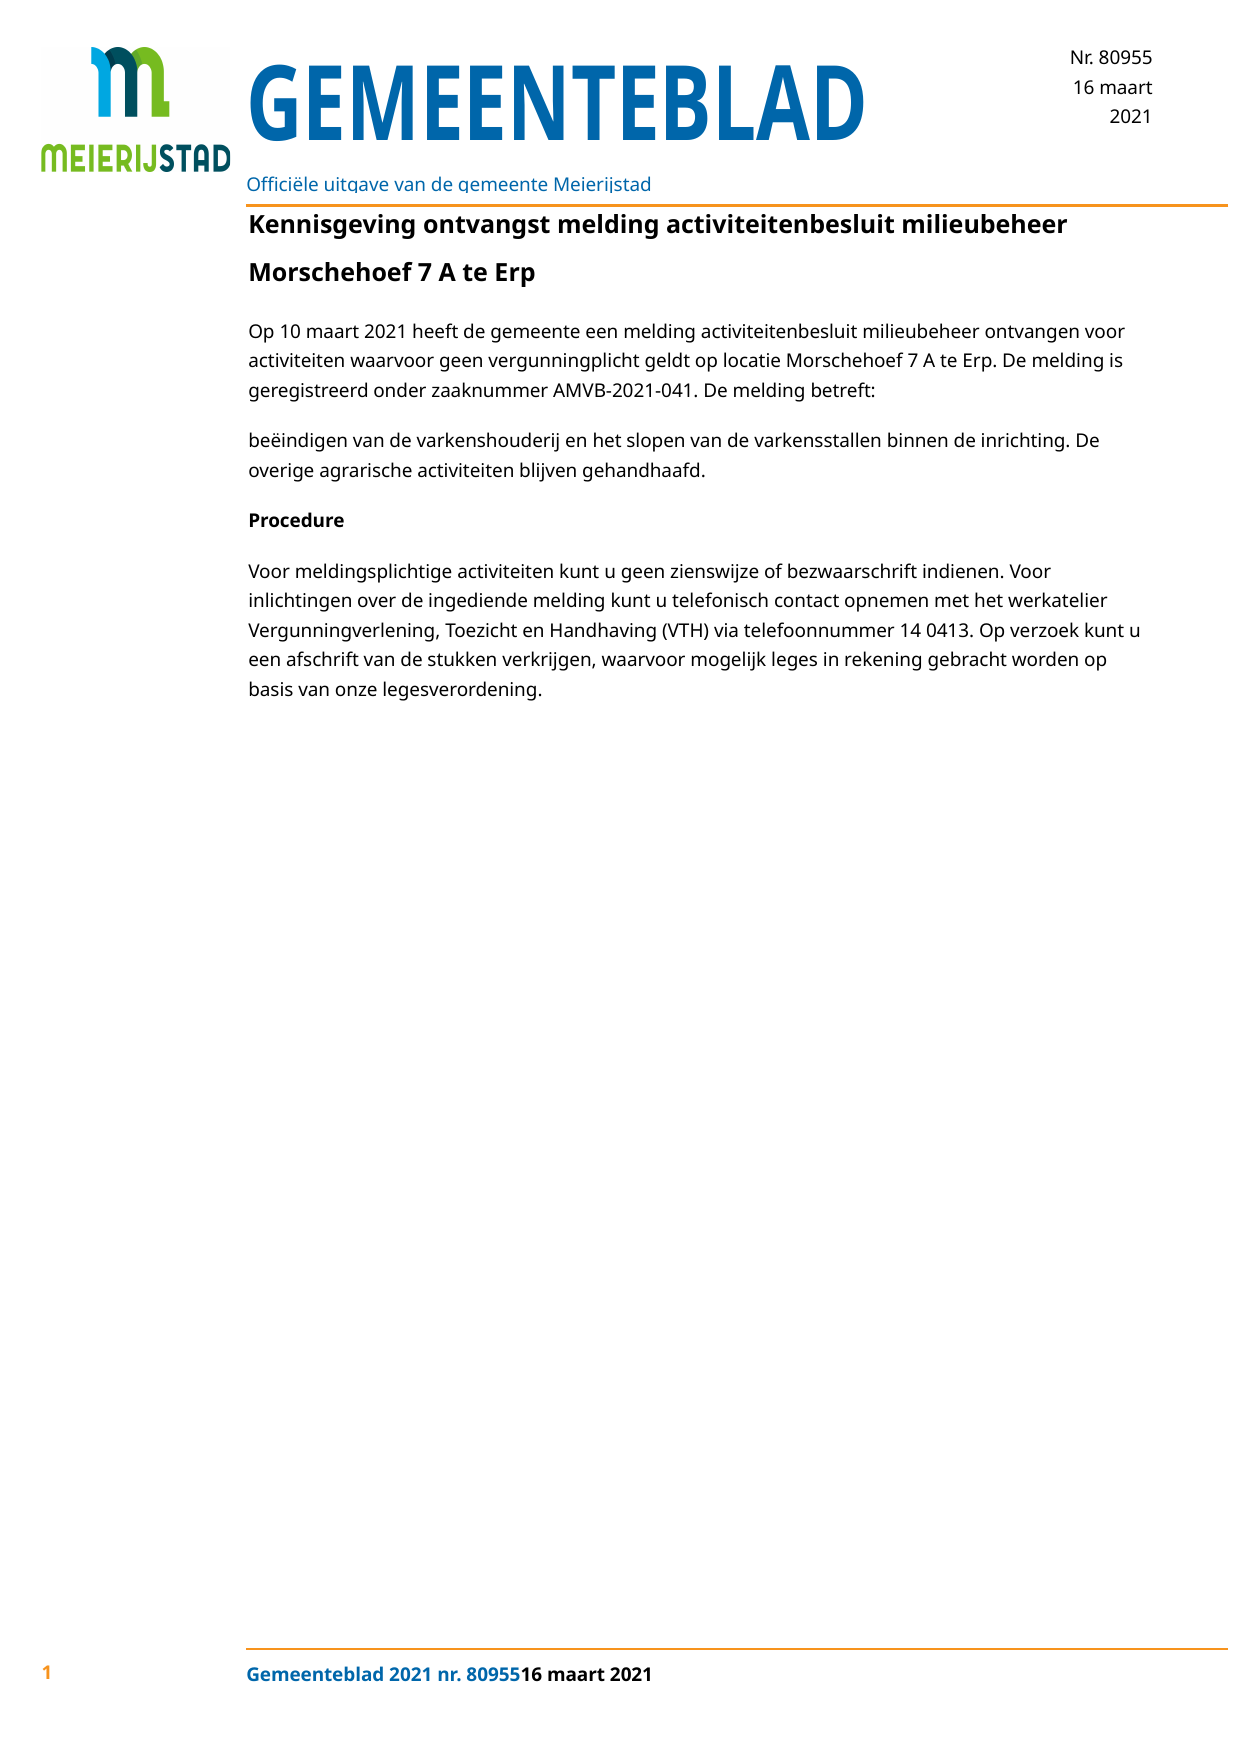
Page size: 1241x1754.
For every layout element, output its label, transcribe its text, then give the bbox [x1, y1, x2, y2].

text Voor meldingsplichtige activiteiten kunt u geen zienswijze of bezwaarschrift indienen. Voor inlichtingen over de ingediende melding kunt u telefonisch contact opnemen met het werkatelier Vergunningverlening, Toezicht en Handhaving (VTH) via telefoonnummer 14 0413. Op verzoek kunt u een afschrift van de stukken verkrijgen, waarvoor mogelijk leges in rekening gebracht worden op basis van onze legesverordening. [248, 558, 1152, 702]
text beëindigen van de varkenshouderij en het slopen van de varkensstallen binnen de inrichting. De overige agrarische activiteiten blijven gehandhaafd. [248, 427, 1152, 483]
picture [41, 47, 231, 172]
text Kennisgeving ontvangst melding activiteitenbesluit milieubeheer Morschehoef 7 A te Erp [248, 207, 1152, 288]
text Op 10 maart 2021 heeft de gemeente een melding activiteitenbesluit milieubeheer ontvangen voor activiteiten waarvoor geen vergunningplicht geldt op locatie Morschehoef 7 A te Erp. De melding is geregistreerd onder zaaknummer AMVB-2021-041. De melding betreft: [248, 318, 1152, 403]
text Procedure [248, 507, 1152, 533]
